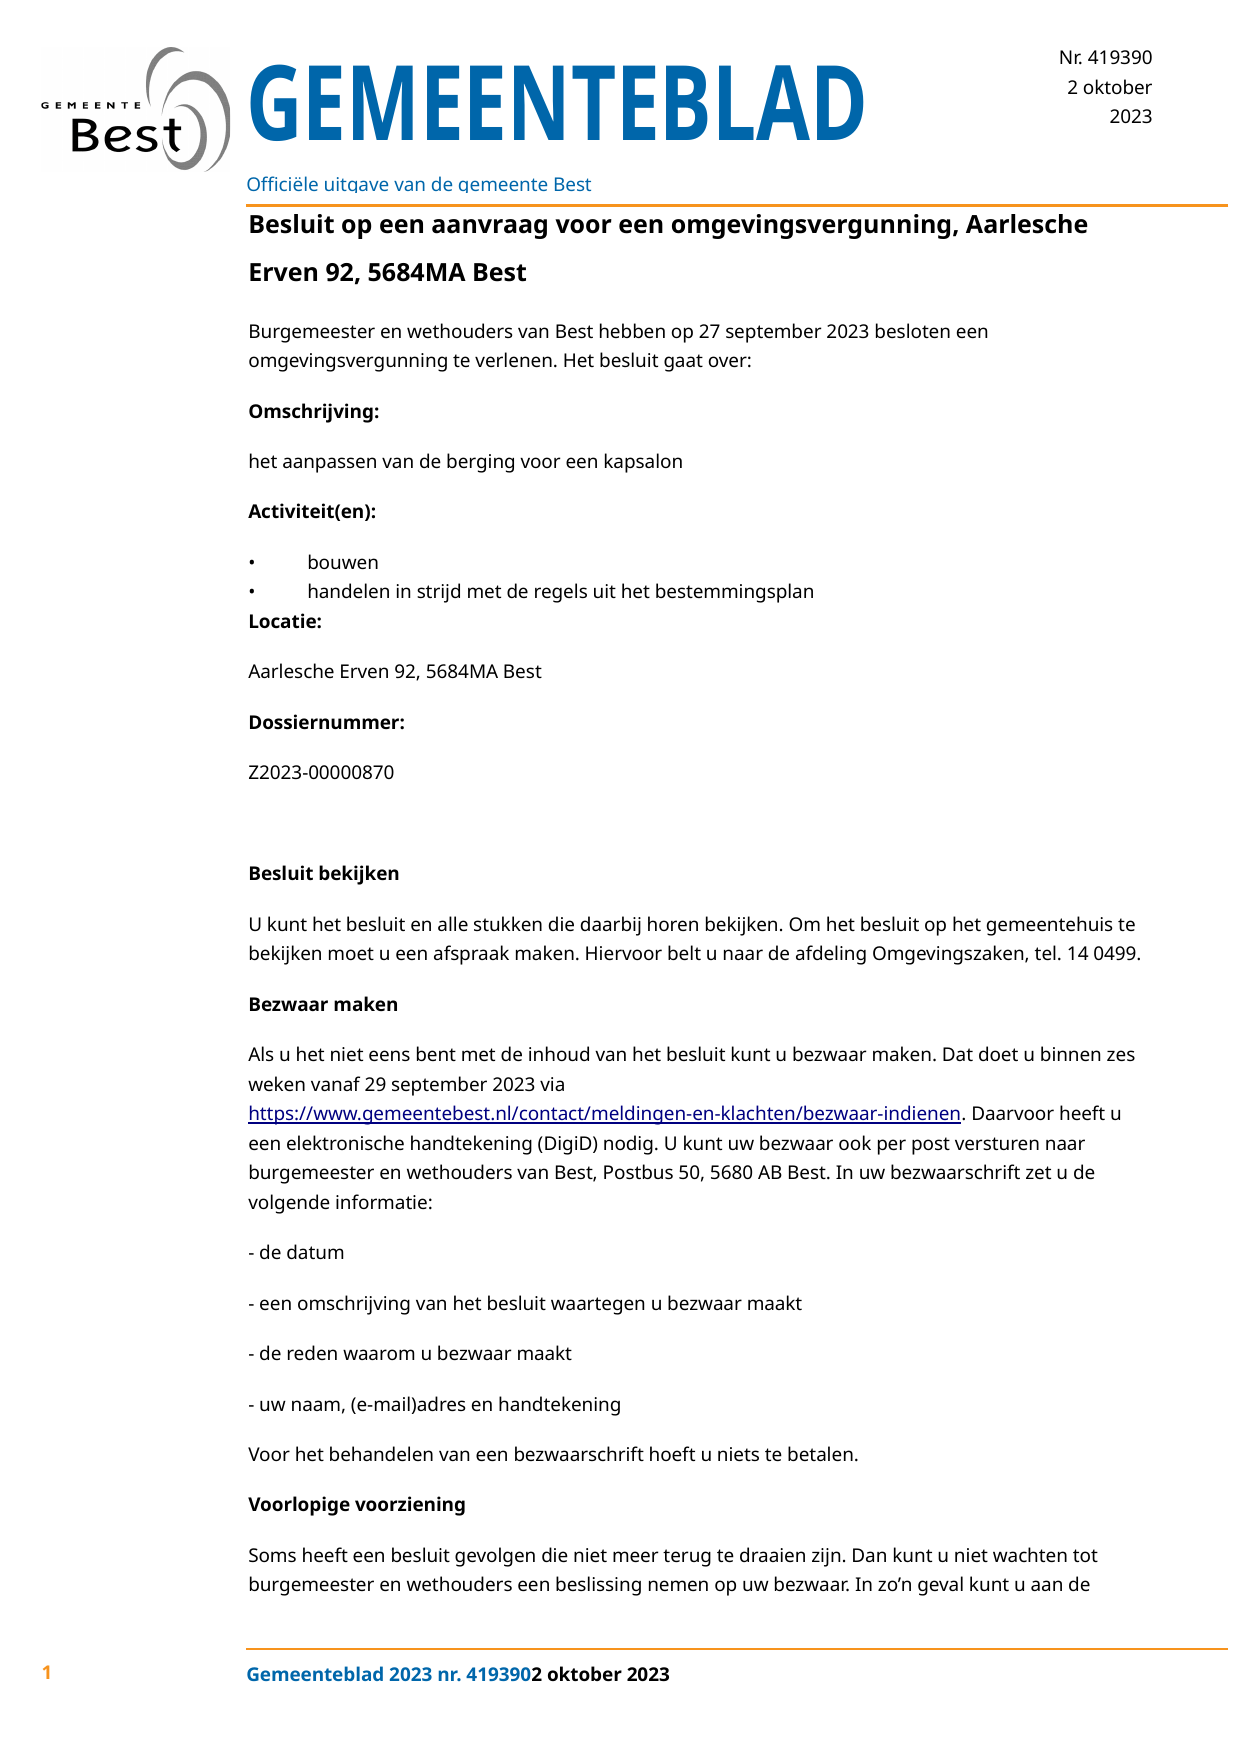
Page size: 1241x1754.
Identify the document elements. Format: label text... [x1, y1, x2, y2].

text - de reden waarom u bezwaar maakt [248, 1340, 1152, 1366]
text Locatie: [248, 608, 1152, 634]
text het aanpassen van de berging voor een kapsalon [248, 448, 1152, 474]
text U kunt het besluit en alle stukken die daarbij horen bekijken. Om het besluit op het gemeentehuis te bekijken moet u een afspraak maken. Hiervoor belt u naar de afdeling Omgevingszaken, tel. 14 0499. [248, 911, 1152, 966]
text Activiteit(en): [248, 499, 1152, 524]
text Besluit op een aanvraag voor een omgevingsvergunning, Aarlesche Erven 92, 5684MA Best [248, 207, 1152, 288]
text Soms heeft een besluit gevolgen die niet meer terug te draaien zijn. Dan kunt u niet wachten tot burgemeester en wethouders een beslissing nemen op uw bezwaar. In zo’n geval kunt u aan de [248, 1542, 1152, 1597]
text Dossiernummer: [248, 709, 1152, 735]
text - de datum [248, 1239, 1152, 1265]
text Aarlesche Erven 92, 5684MA Best [248, 659, 1152, 684]
text Bezwaar maken [248, 991, 1152, 1017]
list bouwen [248, 549, 1152, 575]
text - een omschrijving van het besluit waartegen u bezwaar maakt [248, 1290, 1152, 1316]
list handelen in strijd met de regels uit het bestemmingsplan [248, 579, 1152, 604]
text Voorlopige voorziening [248, 1492, 1152, 1517]
text Als u het niet eens bent met de inhoud van het besluit kunt u bezwaar maken. Dat doet u binnen zes weken vanaf 29 september 2023 via https://www.gemeentebest.nl/contact/meldingen-en-klachten/bezwaar-indienen. Daarvoor heeft u een elektronische handtekening (DigiD) nodig. U kunt uw bezwaar ook per post versturen naar burgemeester en wethouders van Best, Postbus 50, 5680 AB Best. In uw bezwaarschrift zet u de volgende informatie: [248, 1041, 1152, 1215]
text Voor het behandelen van een bezwaarschrift hoeft u niets te betalen. [248, 1441, 1152, 1467]
picture [41, 47, 231, 172]
text Burgemeester en wethouders van Best hebben op 27 september 2023 besloten een omgevingsvergunning te verlenen. Het besluit gaat over: [248, 318, 1152, 373]
text Omschrijving: [248, 398, 1152, 424]
text Besluit bekijken [248, 860, 1152, 886]
text Z2023-00000870 [248, 759, 1152, 785]
text - uw naam, (e-mail)adres en handtekening [248, 1391, 1152, 1417]
